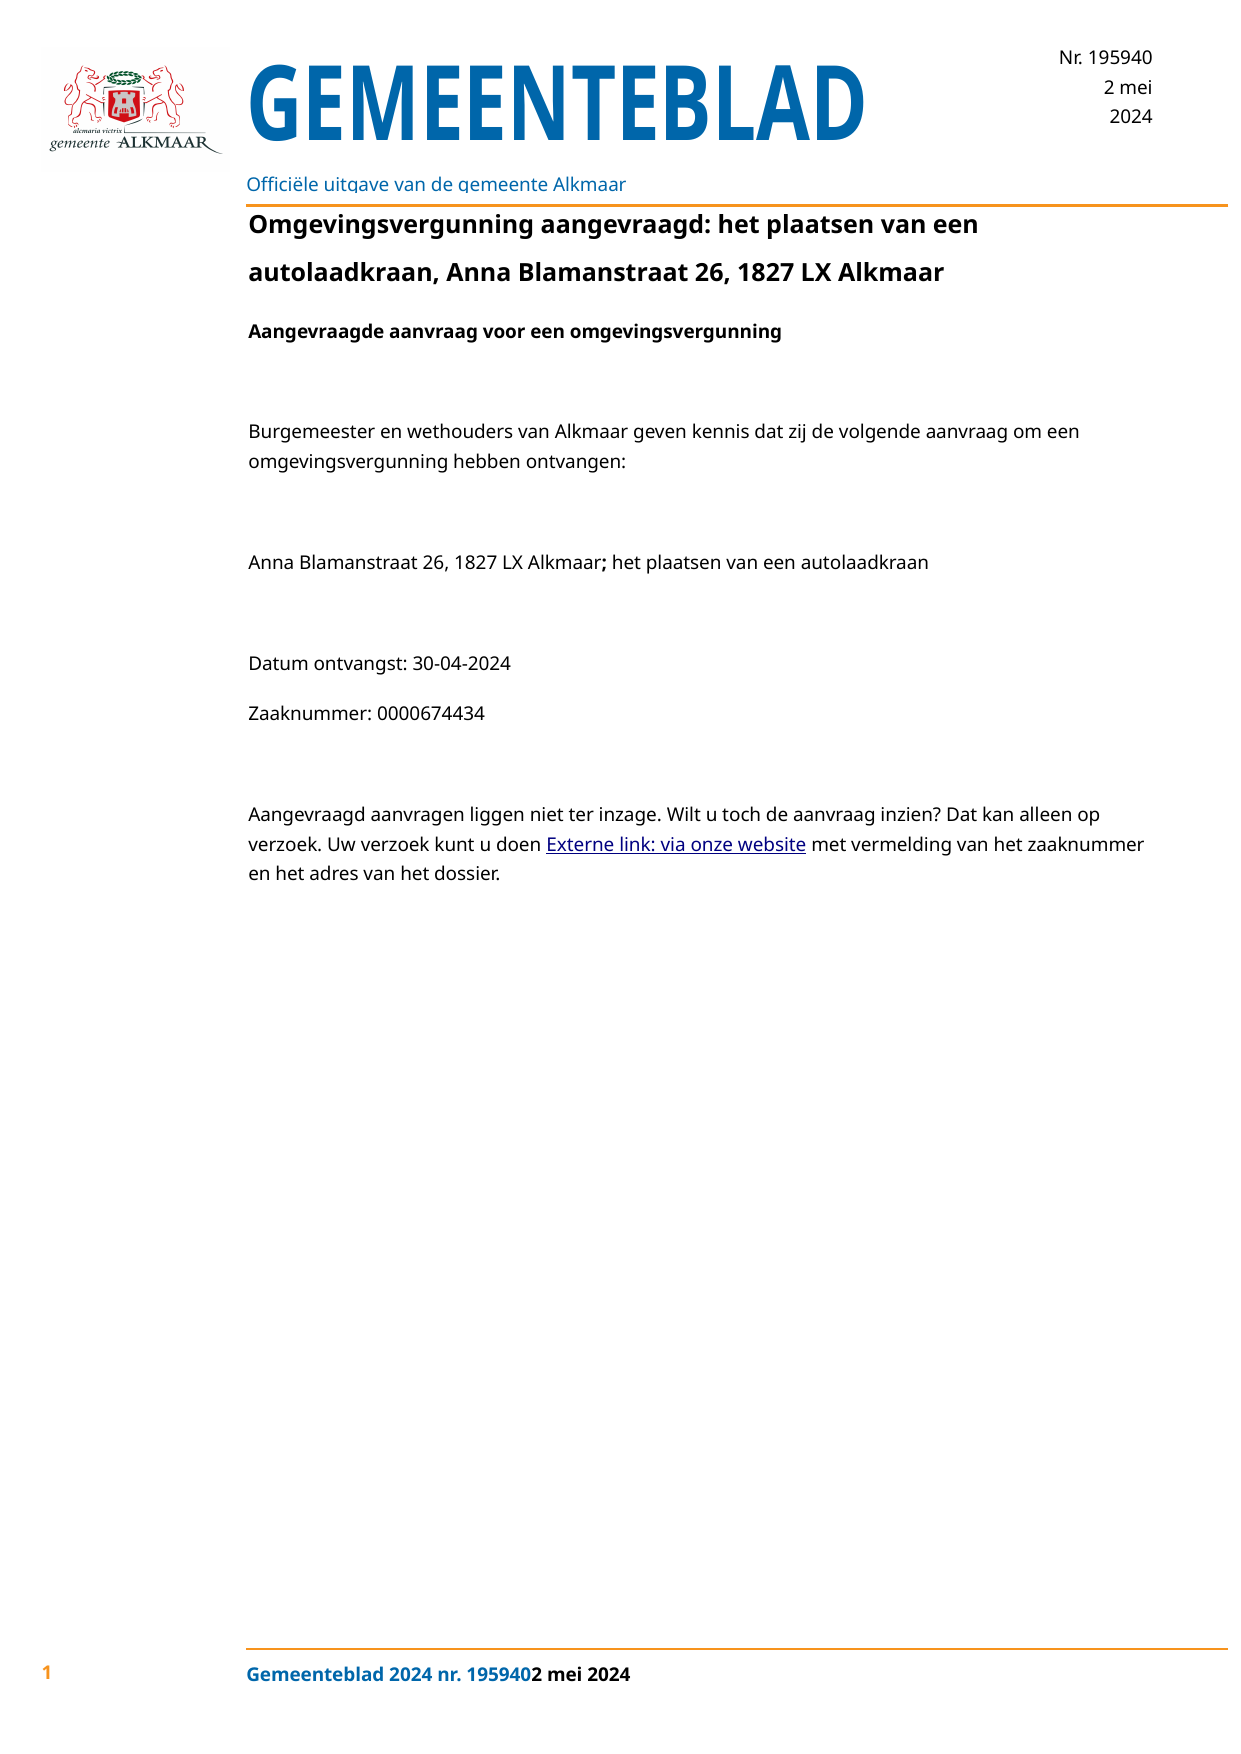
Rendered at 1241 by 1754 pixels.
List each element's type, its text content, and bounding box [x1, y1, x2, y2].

text Burgemeester en wethouders van Alkmaar geven kennis dat zij de volgende aanvraag om een omgevingsvergunning hebben ontvangen: [248, 419, 1152, 474]
text Zaaknummer: 0000674434 [248, 700, 1152, 726]
text Omgevingsvergunning aangevraagd: het plaatsen van een autolaadkraan, Anna Blamanstraat 26, 1827 LX Alkmaar [248, 207, 1152, 288]
text Aangevraagd aanvragen liggen niet ter inzage. Wilt u toch de aanvraag inzien? Dat kan alleen op verzoek. Uw verzoek kunt u doen Externe link: via onze website met vermelding van het zaaknummer en het adres van het dossier. [248, 801, 1152, 886]
text Datum ontvangst: 30-04-2024 [248, 650, 1152, 676]
picture [41, 47, 231, 172]
text Aangevraagde aanvraag voor een omgevingsvergunning [248, 318, 1152, 344]
text Anna Blamanstraat 26, 1827 LX Alkmaar; het plaatsen van een autolaadkraan [248, 549, 1152, 575]
